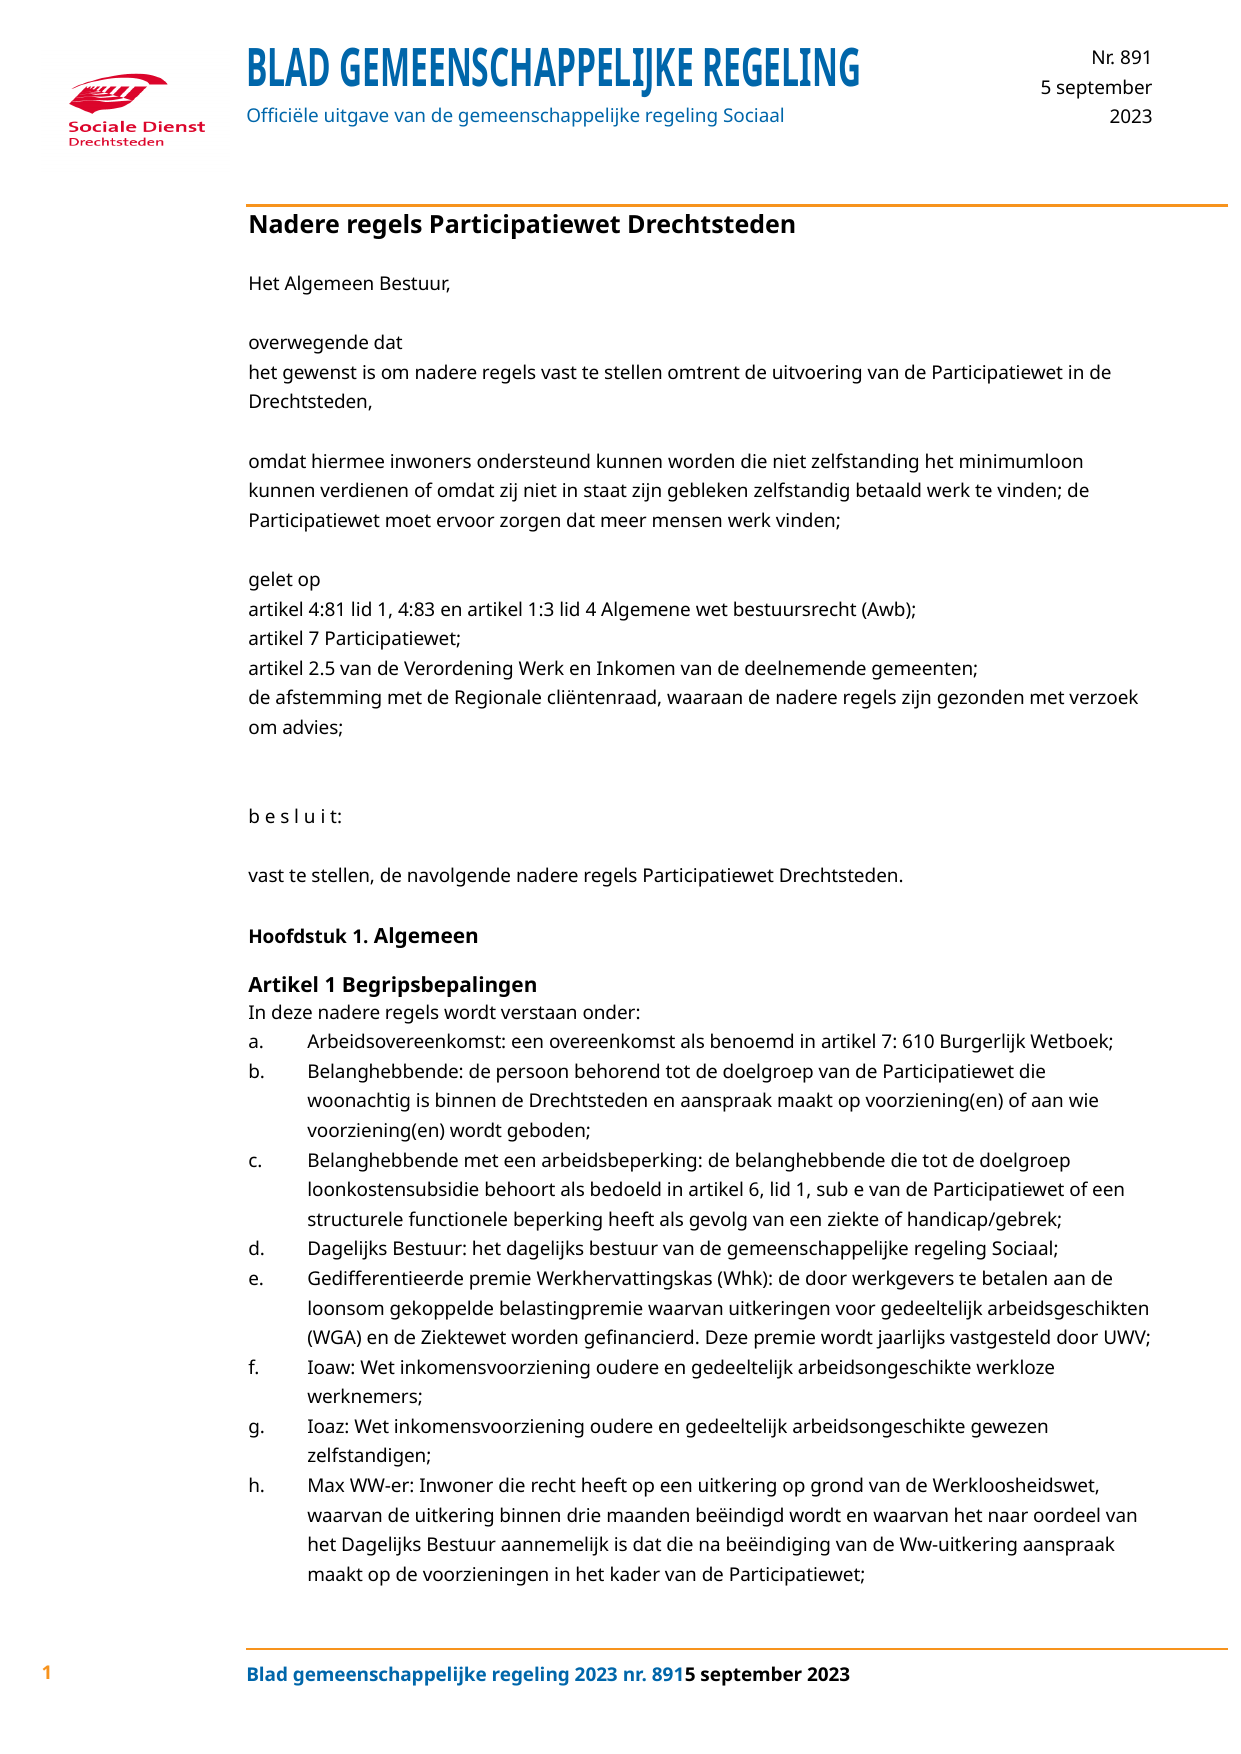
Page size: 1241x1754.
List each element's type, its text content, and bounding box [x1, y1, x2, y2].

text het gewenst is om nadere regels vast te stellen omtrent de uitvoering van de Participatiewet in de Drechtsteden, [248, 359, 1152, 414]
text Nadere regels Participatiewet Drechtsteden [248, 207, 1152, 241]
text In deze nadere regels wordt verstaan onder: [248, 999, 1152, 1024]
list Ioaw: Wet inkomensvoorziening oudere en gedeeltelijk arbeidsongeschikte werkloze werknemers; [248, 1354, 1152, 1409]
list Gedifferentieerde premie Werkhervattingskas (Whk): de door werkgevers te betalen aan de loonsom gekoppelde belastingpremie waarvan uitkeringen voor gedeeltelijk arbeidsgeschikten (WGA) en de Ziektewet worden gefinancierd. Deze premie wordt jaarlijks vastgesteld door UWV; [248, 1265, 1152, 1350]
text artikel 2.5 van de Verordening Werk en Inkomen van de deelnemende gemeenten; [248, 655, 1152, 681]
text gelet op [248, 566, 1152, 592]
text artikel 7 Participatiewet; [248, 625, 1152, 651]
text de afstemming met de Regionale cliëntenraad, waaraan de nadere regels zijn gezonden met verzoek om advies; [248, 684, 1152, 740]
text artikel 4:81 lid 1, 4:83 en artikel 1:3 lid 4 Algemene wet bestuursrecht (Awb); [248, 596, 1152, 621]
list Dagelijks Bestuur: het dagelijks bestuur van de gemeenschappelijke regeling Sociaal; [248, 1236, 1152, 1261]
picture [41, 47, 231, 172]
list Ioaz: Wet inkomensvoorziening oudere en gedeeltelijk arbeidsongeschikte gewezen zelfstandigen; [248, 1413, 1152, 1468]
list Arbeidsovereenkomst: een overeenkomst als benoemd in artikel 7: 610 Burgerlijk Wetboek; [248, 1028, 1152, 1054]
text omdat hiermee inwoners ondersteund kunnen worden die niet zelfstanding het minimumloon kunnen verdienen of omdat zij niet in staat zijn gebleken zelfstandig betaald werk te vinden; de Participatiewet moet ervoor zorgen dat meer mensen werk vinden; [248, 448, 1152, 533]
text b e s l u i t: [248, 803, 1152, 828]
text Artikel 1 Begripsbepalingen [248, 970, 1152, 999]
list Belanghebbende met een arbeidsbeperking: de belanghebbende die tot de doelgroep loonkostensubsidie behoort als bedoeld in artikel 6, lid 1, sub e van de Participatiewet of een structurele functionele beperking heeft als gevolg van een ziekte of handicap/gebrek; [248, 1147, 1152, 1232]
list Belanghebbende: de persoon behorend tot de doelgroep van de Participatiewet die woonachtig is binnen de Drechtsteden en aanspraak maakt op voorziening(en) of aan wie voorziening(en) wordt geboden; [248, 1058, 1152, 1143]
text Hoofdstuk 1. Algemeen [248, 921, 1152, 949]
text overwegende dat [248, 329, 1152, 355]
text Het Algemeen Bestuur, [248, 270, 1152, 296]
list Max WW-er: Inwoner die recht heeft op een uitkering op grond van de Werkloosheidswet, waarvan de uitkering binnen drie maanden beëindigd wordt en waarvan het naar oordeel van het Dagelijks Bestuur aannemelijk is dat die na beëindiging van de Ww-uitkering aanspraak maakt op de voorzieningen in het kader van de Participatiewet; [248, 1472, 1152, 1587]
text vast te stellen, de navolgende nadere regels Participatiewet Drechtsteden. [248, 862, 1152, 888]
